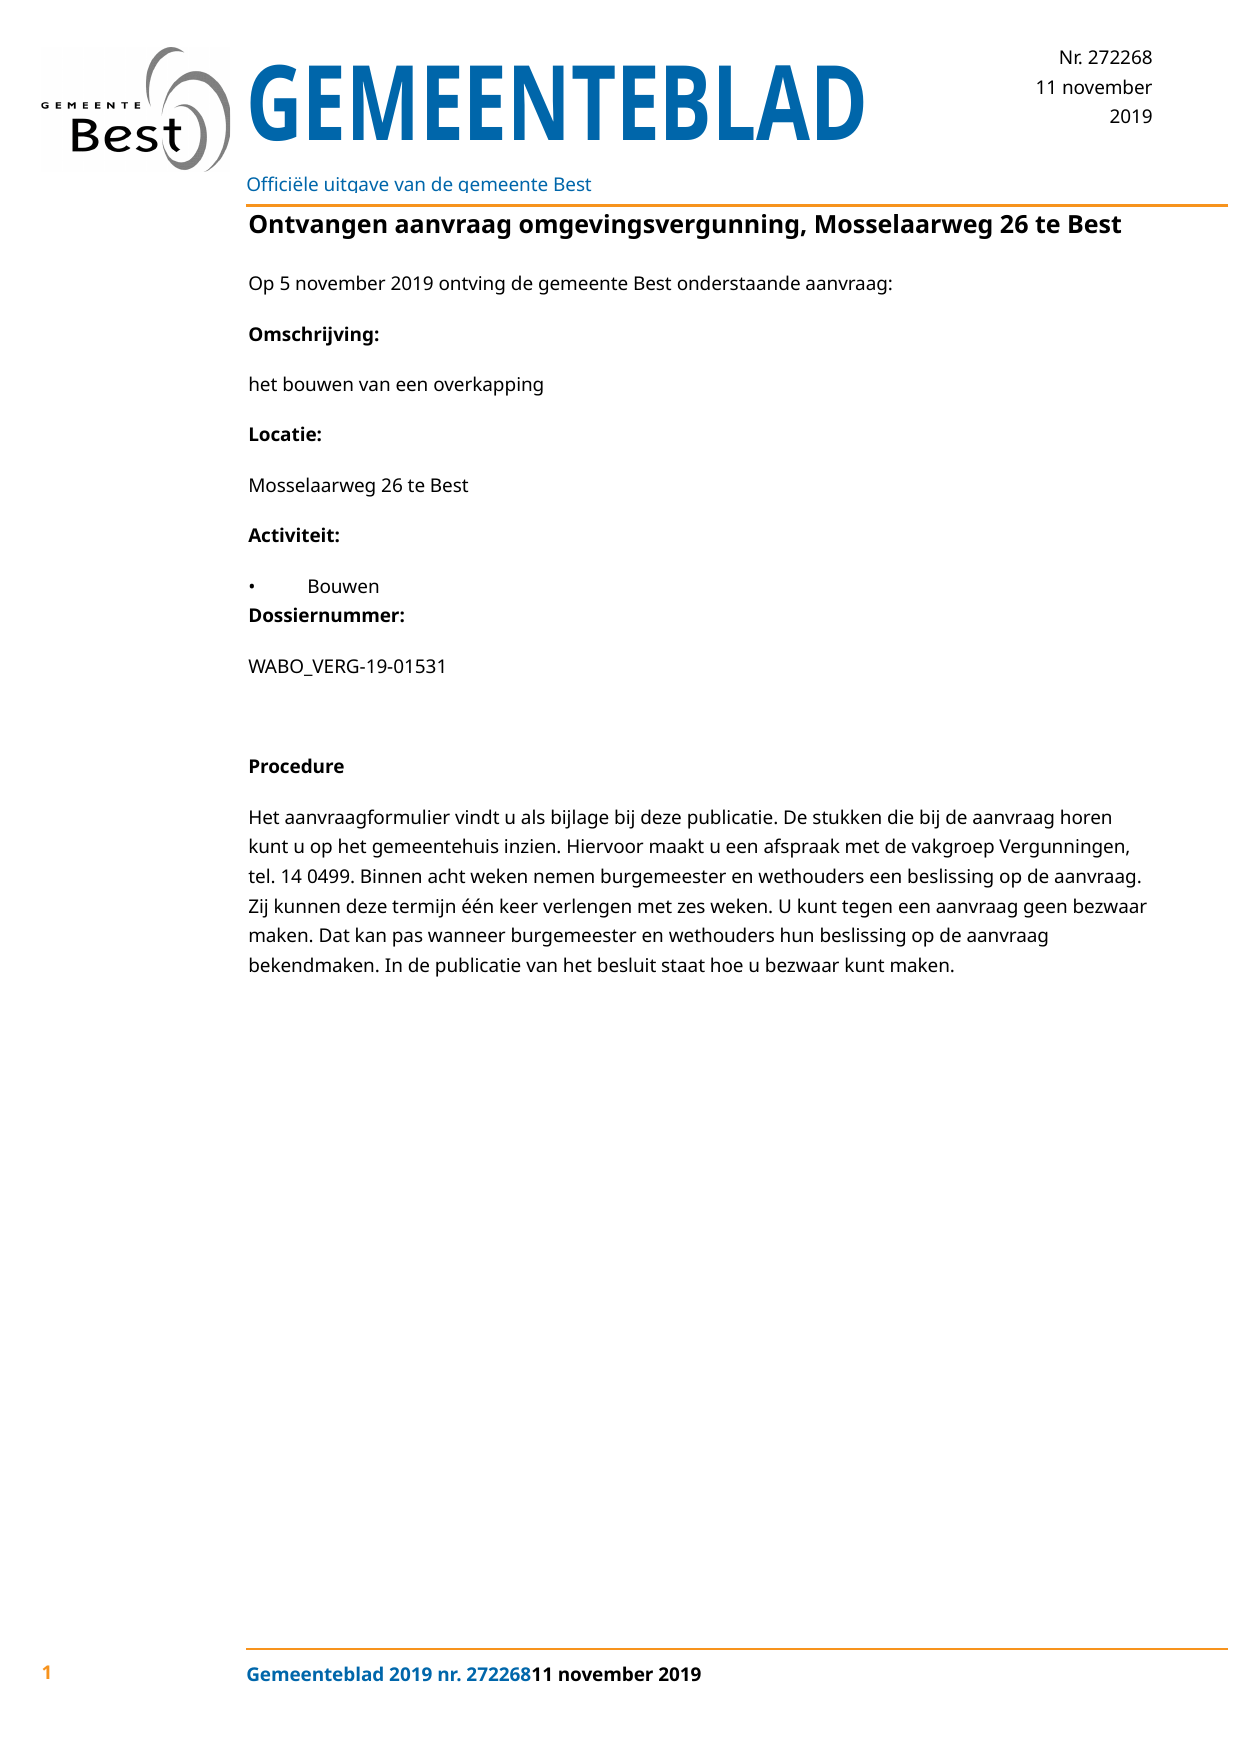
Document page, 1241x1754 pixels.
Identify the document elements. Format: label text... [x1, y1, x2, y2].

text Mosselaarweg 26 te Best [248, 472, 1152, 498]
text Procedure [248, 754, 1152, 779]
text Het aanvraagformulier vindt u als bijlage bij deze publicatie. De stukken die bij de aanvraag horen kunt u op het gemeentehuis inzien. Hiervoor maakt u een afspraak met de vakgroep Vergunningen, tel. 14 0499. Binnen acht weken nemen burgemeester en wethouders een beslissing op de aanvraag. Zij kunnen deze termijn één keer verlengen met zes weken. U kunt tegen een aanvraag geen bezwaar maken. Dat kan pas wanneer burgemeester en wethouders hun beslissing op de aanvraag bekendmaken. In de publicatie van het besluit staat hoe u bezwaar kunt maken. [248, 804, 1152, 978]
text Op 5 november 2019 ontving de gemeente Best onderstaande aanvraag: [248, 270, 1152, 296]
text het bouwen van een overkapping [248, 371, 1152, 397]
text Activiteit: [248, 522, 1152, 548]
list Bouwen [248, 573, 1152, 598]
text Locatie: [248, 422, 1152, 447]
text Dossiernummer: [248, 602, 1152, 628]
text WABO_VERG-19-01531 [248, 653, 1152, 678]
text Omschrijving: [248, 321, 1152, 346]
picture [41, 47, 231, 172]
text Ontvangen aanvraag omgevingsvergunning, Mosselaarweg 26 te Best [248, 207, 1152, 241]
